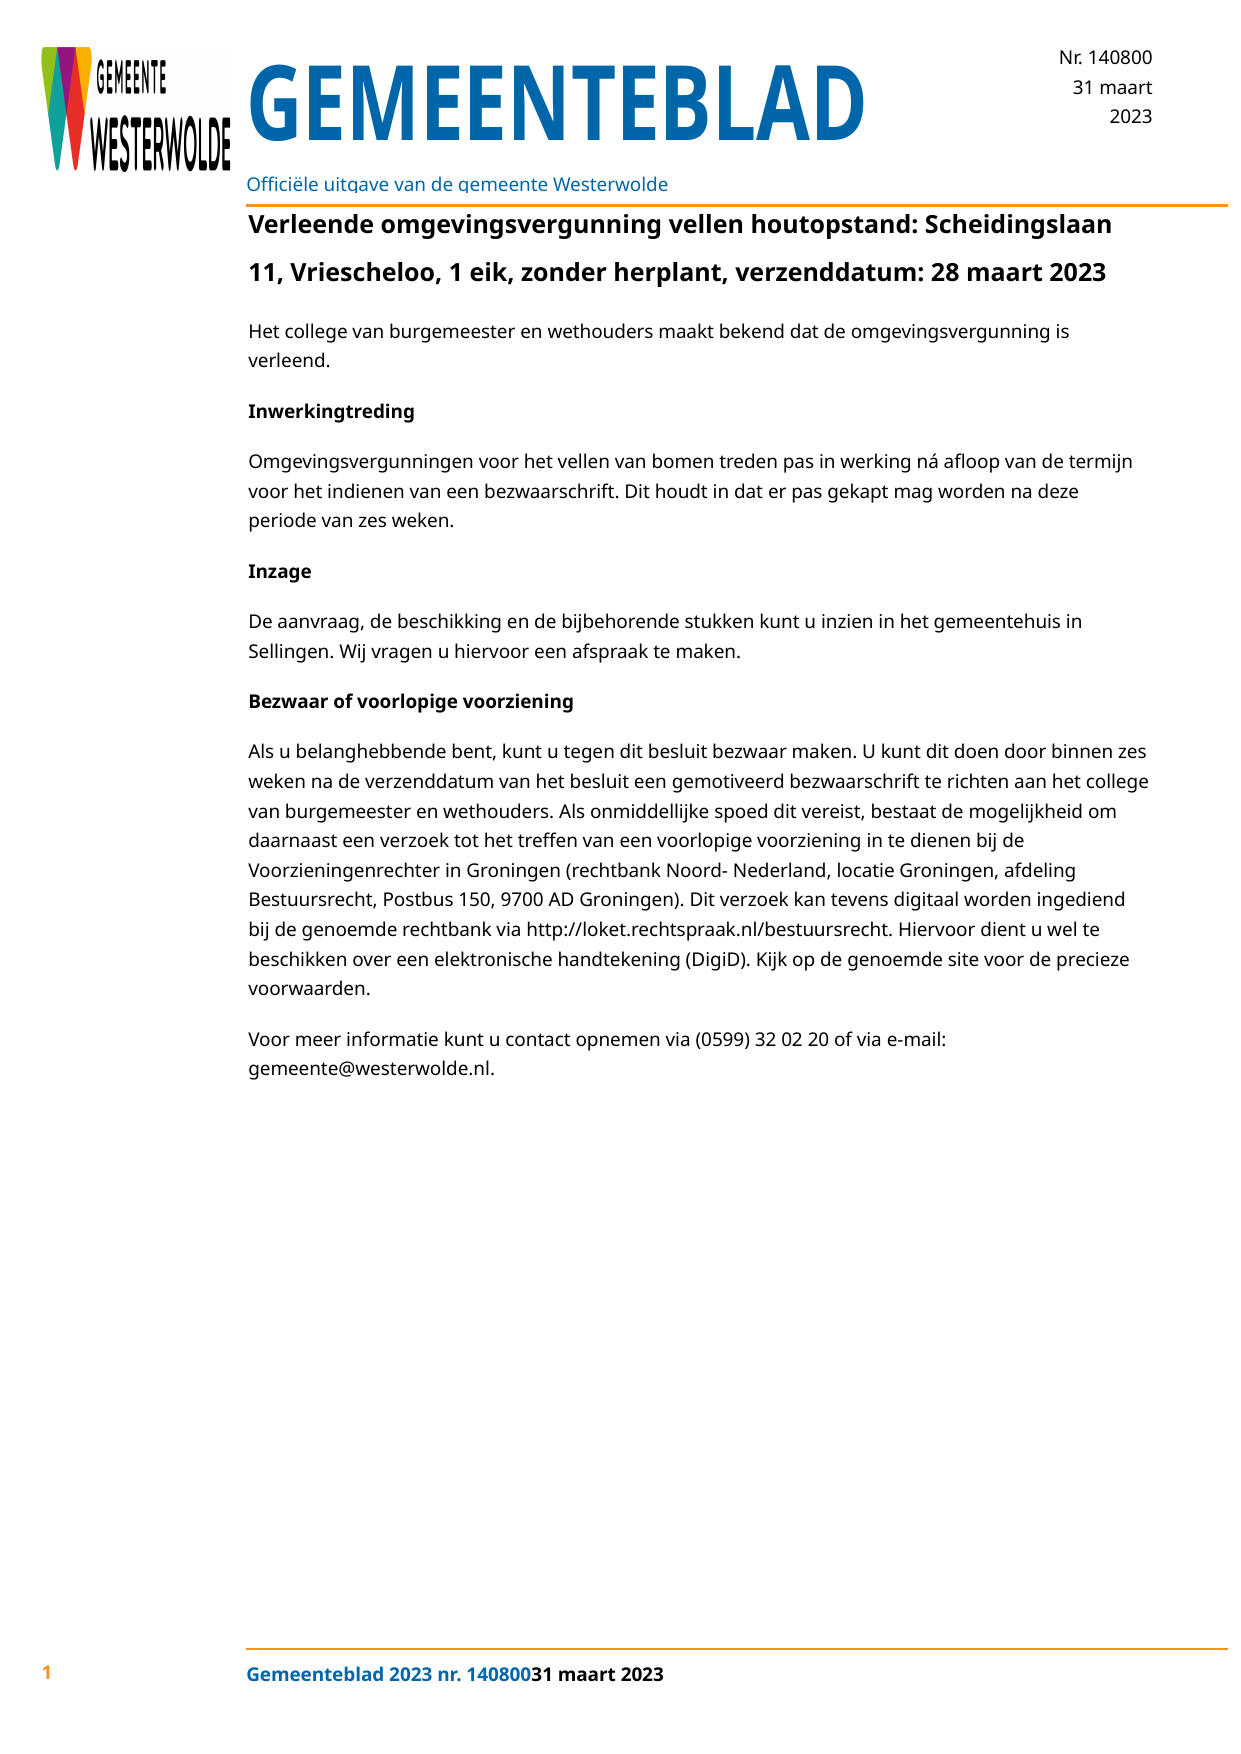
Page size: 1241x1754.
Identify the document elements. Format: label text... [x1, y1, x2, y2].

picture [41, 47, 231, 172]
text Verleende omgevingsvergunning vellen houtopstand: Scheidingslaan 11, Vriescheloo, 1 eik, zonder herplant, verzenddatum: 28 maart 2023 [248, 207, 1152, 288]
text Voor meer informatie kunt u contact opnemen via (0599) 32 02 20 of via e-mail: gemeente@westerwolde.nl. [248, 1026, 1152, 1081]
text Inwerkingtreding [248, 398, 1152, 424]
text Omgevingsvergunningen voor het vellen van bomen treden pas in werking ná afloop van de termijn voor het indienen van een bezwaarschrift. Dit houdt in dat er pas gekapt mag worden na deze periode van zes weken. [248, 448, 1152, 533]
text Het college van burgemeester en wethouders maakt bekend dat de omgevingsvergunning is verleend. [248, 318, 1152, 373]
text Als u belanghebbende bent, kunt u tegen dit besluit bezwaar maken. U kunt dit doen door binnen zes weken na de verzenddatum van het besluit een gemotiveerd bezwaarschrift te richten aan het college van burgemeester en wethouders. Als onmiddellijke spoed dit vereist, bestaat de mogelijkheid om daarnaast een verzoek tot het treffen van een voorlopige voorziening in te dienen bij de Voorzieningenrechter in Groningen (rechtbank Noord- Nederland, locatie Groningen, afdeling Bestuursrecht, Postbus 150, 9700 AD Groningen). Dit verzoek kan tevens digitaal worden ingediend bij de genoemde rechtbank via http://loket.rechtspraak.nl/bestuursrecht. Hiervoor dient u wel te beschikken over een elektronische handtekening (DigiD). Kijk op de genoemde site voor de precieze voorwaarden. [248, 739, 1152, 1001]
text Bezwaar of voorlopige voorziening [248, 688, 1152, 714]
text De aanvraag, de beschikking en de bijbehorende stukken kunt u inzien in het gemeentehuis in Sellingen. Wij vragen u hiervoor een afspraak te maken. [248, 608, 1152, 664]
text Inzage [248, 558, 1152, 584]
